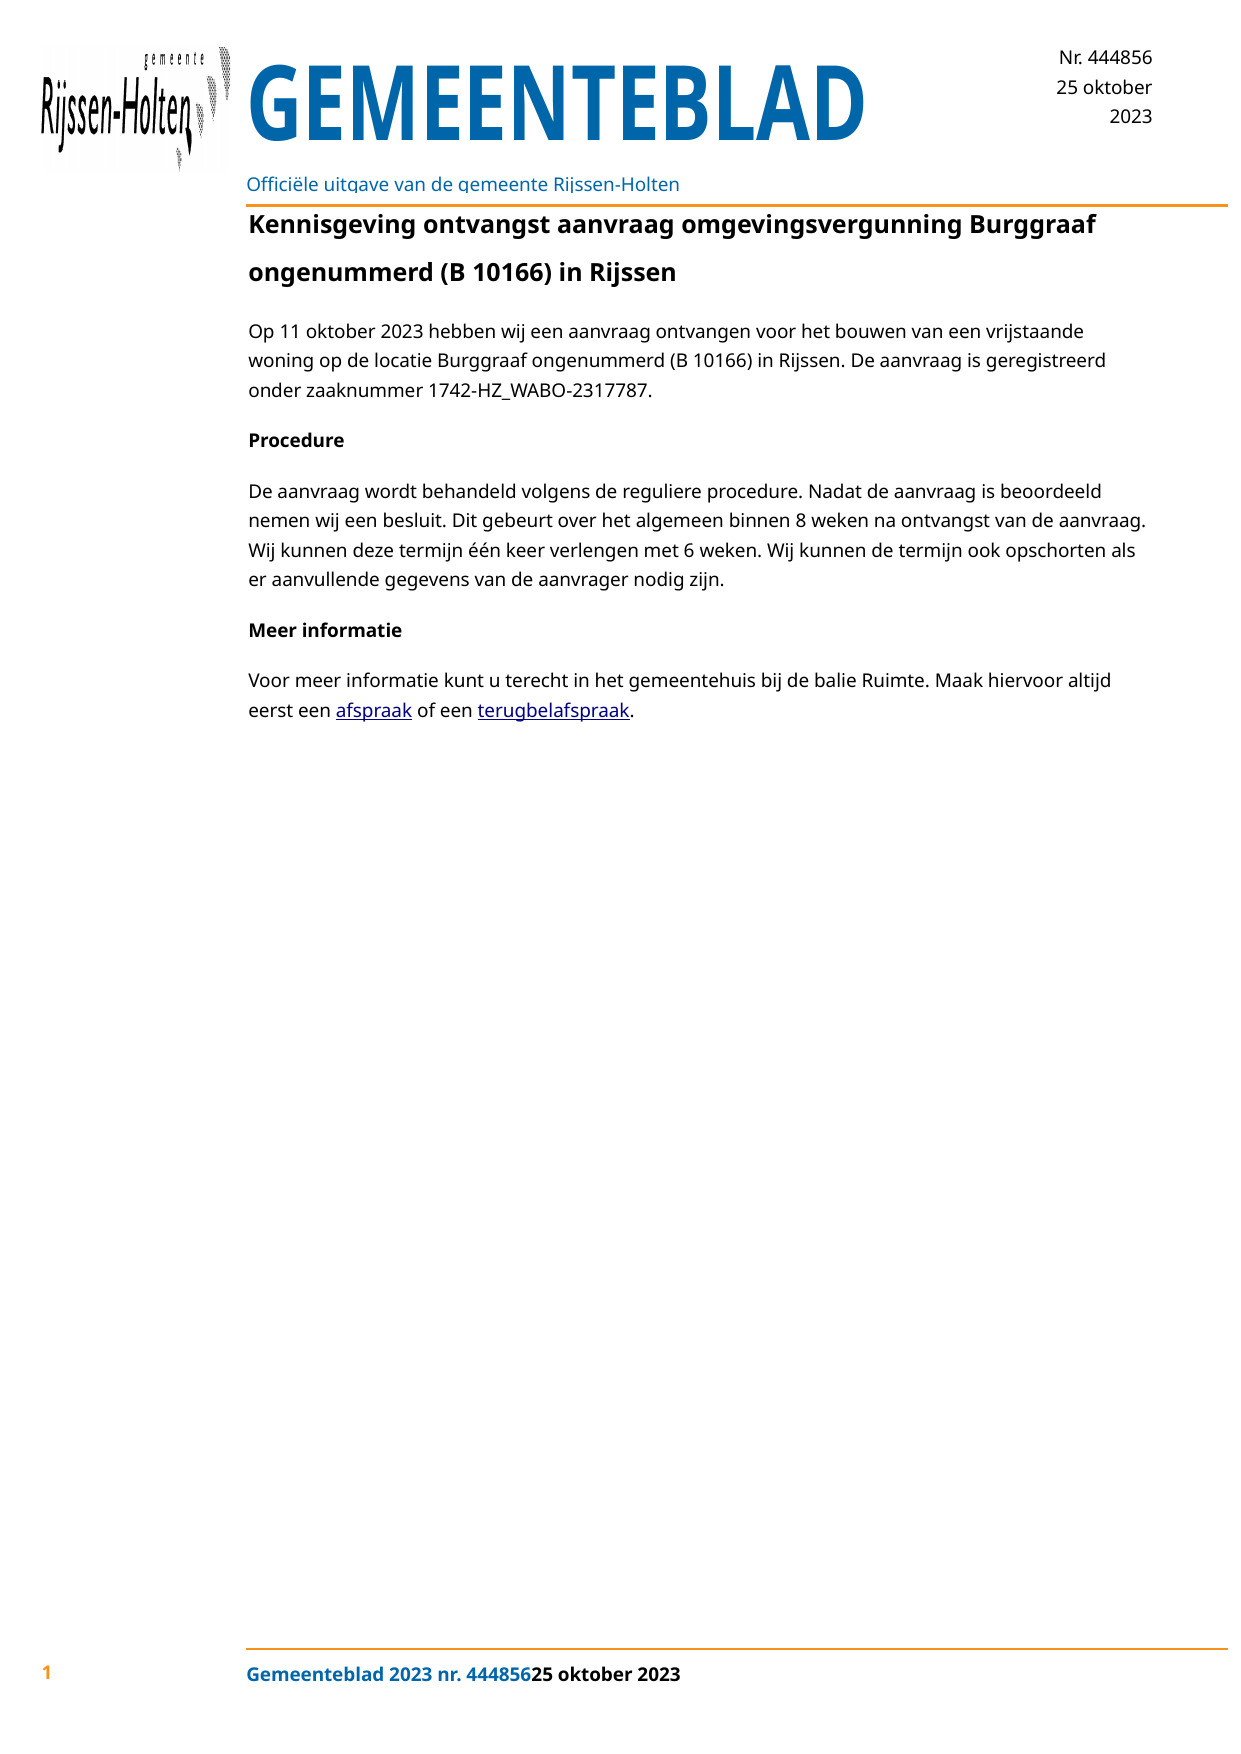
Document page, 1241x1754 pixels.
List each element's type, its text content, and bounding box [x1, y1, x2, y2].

text Op 11 oktober 2023 hebben wij een aanvraag ontvangen voor het bouwen van een vrijstaande woning op de locatie Burggraaf ongenummerd (B 10166) in Rijssen. De aanvraag is geregistreerd onder zaaknummer 1742-HZ_WABO-2317787. [248, 318, 1152, 403]
text Kennisgeving ontvangst aanvraag omgevingsvergunning Burggraaf ongenummerd (B 10166) in Rijssen [248, 207, 1152, 288]
picture [41, 47, 231, 172]
text De aanvraag wordt behandeld volgens de reguliere procedure. Nadat de aanvraag is beoordeeld nemen wij een besluit. Dit gebeurt over het algemeen binnen 8 weken na ontvangst van de aanvraag. Wij kunnen deze termijn één keer verlengen met 6 weken. Wij kunnen de termijn ook opschorten als er aanvullende gegevens van de aanvrager nodig zijn. [248, 478, 1152, 592]
text Procedure [248, 427, 1152, 453]
text Voor meer informatie kunt u terecht in het gemeentehuis bij de balie Ruimte. Maak hiervoor altijd eerst een afspraak of een terugbelafspraak. [248, 667, 1152, 723]
text Meer informatie [248, 617, 1152, 643]
